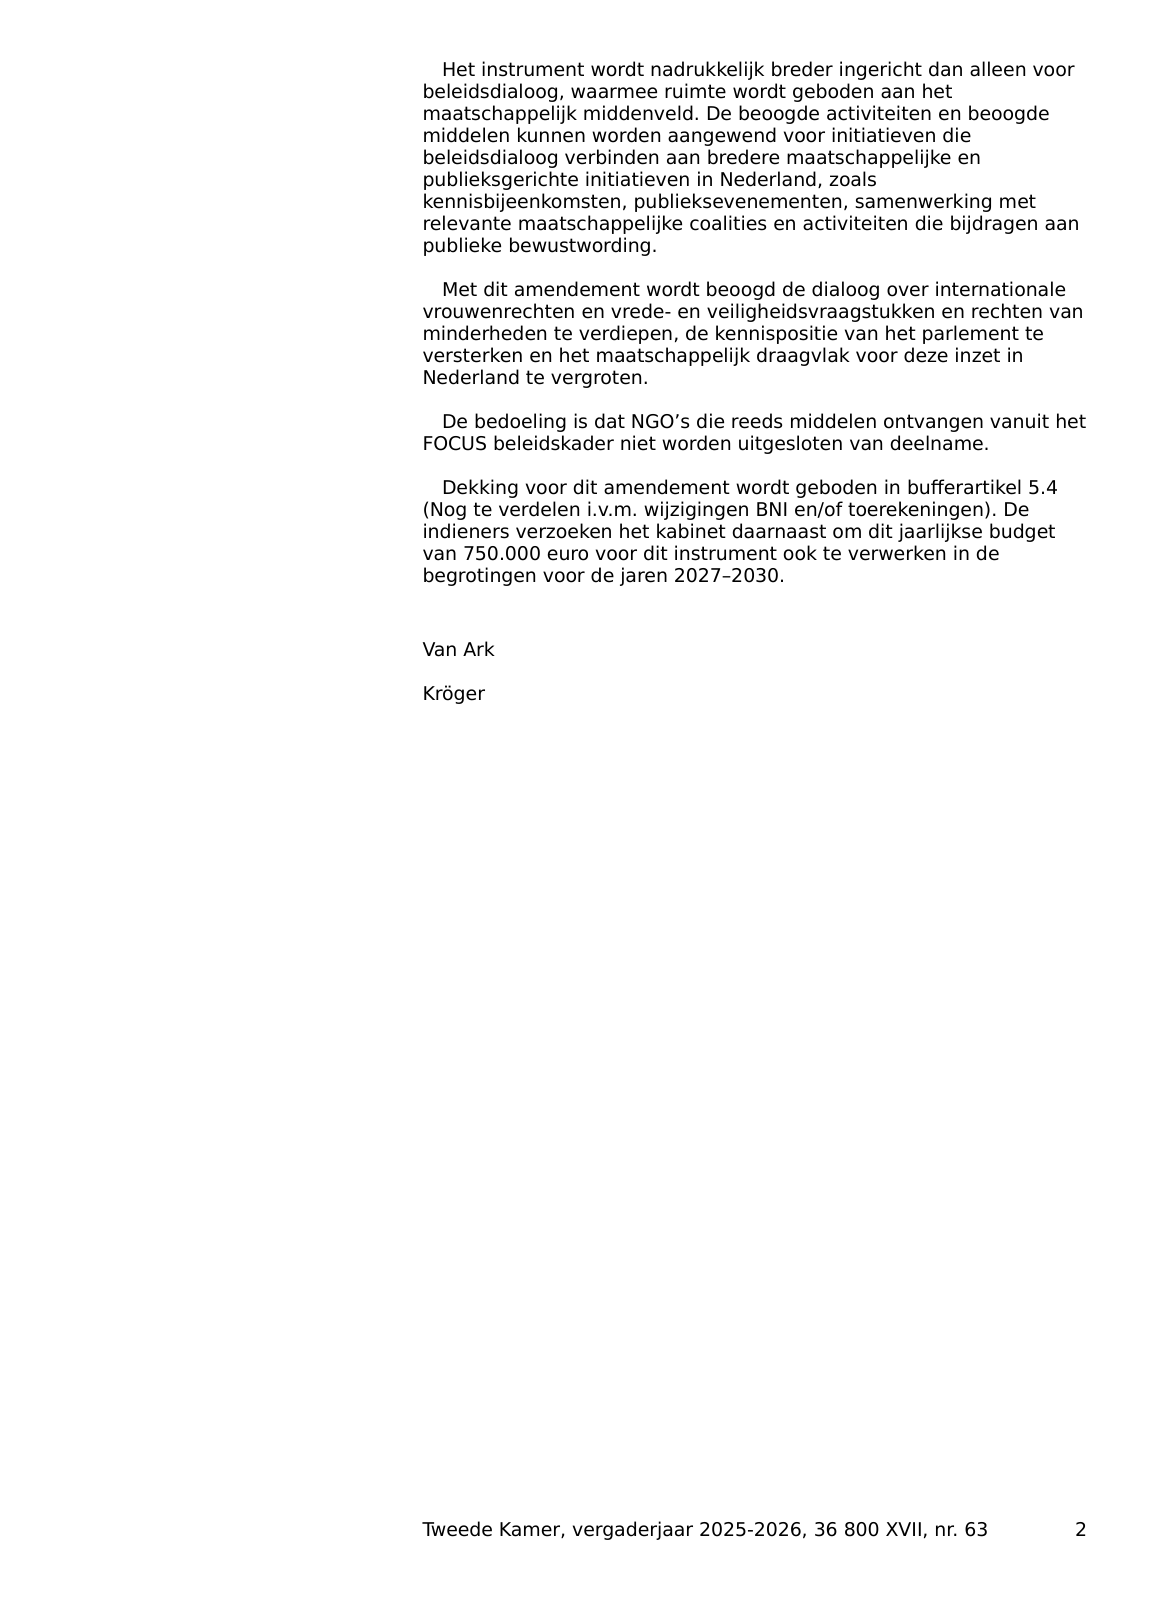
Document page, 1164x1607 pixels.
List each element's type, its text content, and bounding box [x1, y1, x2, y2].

text Dekking voor dit amendement wordt geboden in bufferartikel 5.4 (Nog te verdelen i.v.m. wijzigingen BNI en/of toerekeningen). De indieners verzoeken het kabinet daarnaast om dit jaarlijkse budget van 750.000 euro voor dit instrument ook te verwerken in de begrotingen voor de jaren 2027–2030. [422, 477, 1087, 587]
text Het instrument wordt nadrukkelijk breder ingericht dan alleen voor beleidsdialoog, waarmee ruimte wordt geboden aan het maatschappelijk middenveld. De beoogde activiteiten en beoogde middelen kunnen worden aangewend voor initiatieven die beleidsdialoog verbinden aan bredere maatschappelijke en publieksgerichte initiatieven in Nederland, zoals kennisbijeenkomsten, publieksevenementen, samenwerking met relevante maatschappelijke coalities en activiteiten die bijdragen aan publieke bewustwording. [422, 59, 1087, 257]
text De bedoeling is dat NGO’s die reeds middelen ontvangen vanuit het FOCUS beleidskader niet worden uitgesloten van deelname. [422, 411, 1087, 455]
text Met dit amendement wordt beoogd de dialoog over internationale vrouwenrechten en vrede- en veiligheidsvraagstukken en rechten van minderheden te verdiepen, de kennispositie van het parlement te versterken en het maatschappelijk draagvlak voor deze inzet in Nederland te vergroten. [422, 279, 1087, 389]
text Van Ark Kröger [422, 617, 1087, 705]
